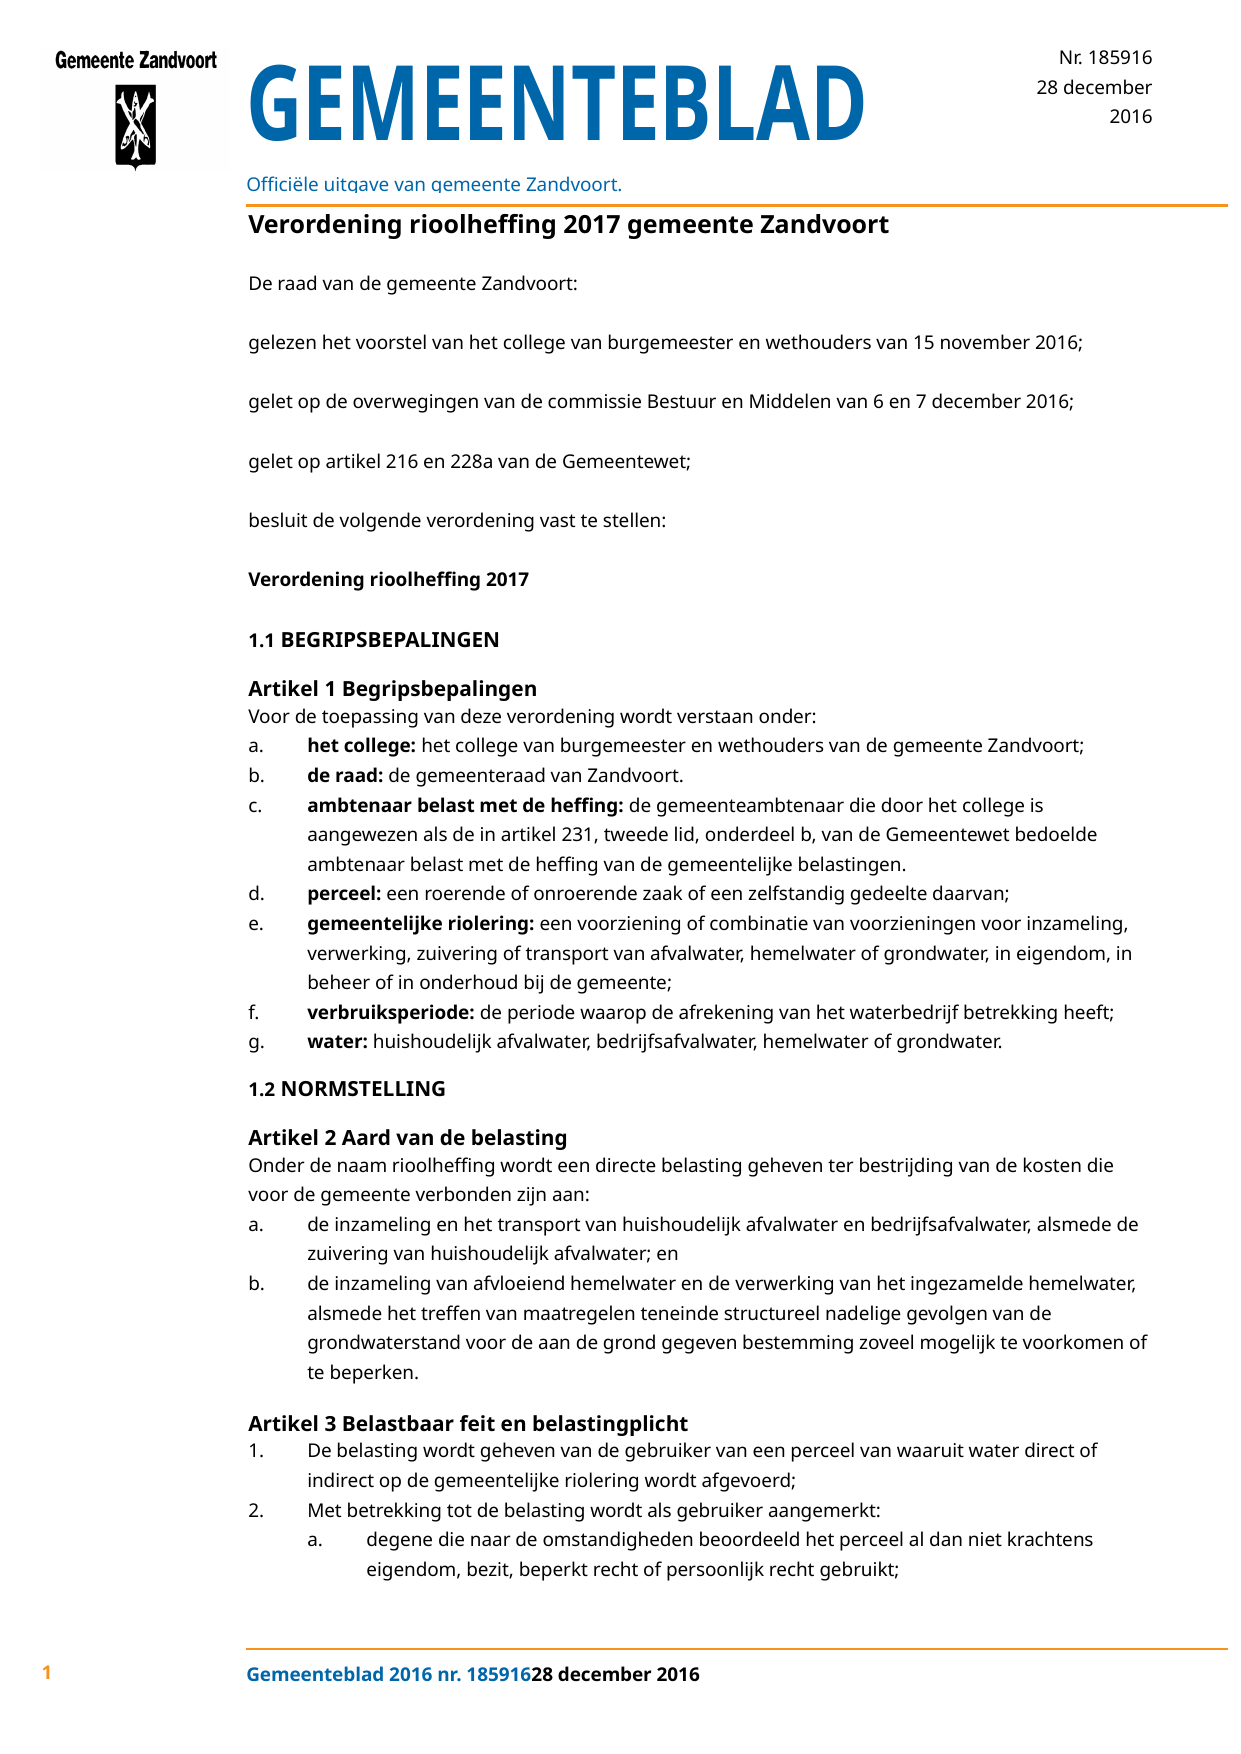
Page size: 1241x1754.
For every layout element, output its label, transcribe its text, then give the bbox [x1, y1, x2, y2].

text Voor de toepassing van deze verordening wordt verstaan onder: [248, 703, 1152, 729]
text Artikel 2 Aard van de belasting [248, 1123, 1152, 1152]
text gelezen het voorstel van het college van burgemeester en wethouders van 15 november 2016; [248, 329, 1152, 355]
list verbruiksperiode: de periode waarop de afrekening van het waterbedrijf betrekking heeft; [248, 999, 1152, 1024]
list perceel: een roerende of onroerende zaak of een zelfstandig gedeelte daarvan; [248, 881, 1152, 906]
list de inzameling en het transport van huishoudelijk afvalwater en bedrijfsafvalwater, alsmede de zuivering van huishoudelijk afvalwater; en [248, 1211, 1152, 1266]
text De raad van de gemeente Zandvoort: [248, 270, 1152, 296]
text Artikel 1 Begripsbepalingen [248, 674, 1152, 703]
text gelet op artikel 216 en 228a van de Gemeentewet; [248, 448, 1152, 473]
text besluit de volgende verordening vast te stellen: [248, 507, 1152, 533]
text 1.1 BEGRIPSBEPALINGEN [248, 625, 1152, 654]
text Verordening rioolheffing 2017 [248, 566, 1152, 592]
list de raad: de gemeenteraad van Zandvoort. [248, 762, 1152, 788]
list De belasting wordt geheven van de gebruiker van een perceel van waaruit water direct of indirect op de gemeentelijke riolering wordt afgevoerd; [248, 1438, 1152, 1493]
list water: huishoudelijk afvalwater, bedrijfsafvalwater, hemelwater of grondwater. [248, 1028, 1152, 1054]
text Onder de naam rioolheffing wordt een directe belasting geheven ter bestrijding van de kosten die voor de gemeente verbonden zijn aan: [248, 1152, 1152, 1207]
picture [41, 47, 231, 172]
text 1.2 NORMSTELLING [248, 1074, 1152, 1102]
list ambtenaar belast met de heffing: de gemeenteambtenaar die door het college is aangewezen als de in artikel 231, tweede lid, onderdeel b, van de Gemeentewet bedoelde ambtenaar belast met de heffing van de gemeentelijke belastingen. [248, 792, 1152, 877]
text Artikel 3 Belastbaar feit en belastingplicht [248, 1409, 1152, 1438]
list Met betrekking tot de belasting wordt als gebruiker aangemerkt: [248, 1497, 1152, 1523]
list gemeentelijke riolering: een voorziening of combinatie van voorzieningen voor inzameling, verwerking, zuivering of transport van afvalwater, hemelwater of grondwater, in eigendom, in beheer of in onderhoud bij de gemeente; [248, 910, 1152, 995]
list het college: het college van burgemeester en wethouders van de gemeente Zandvoort; [248, 733, 1152, 758]
list degene die naar de omstandigheden beoordeeld het perceel al dan niet krachtens eigendom, bezit, beperkt recht of persoonlijk recht gebruikt; [307, 1526, 1152, 1582]
text Verordening rioolheffing 2017 gemeente Zandvoort [248, 207, 1152, 241]
list de inzameling van afvloeiend hemelwater en de verwerking van het ingezamelde hemelwater, alsmede het treffen van maatregelen teneinde structureel nadelige gevolgen van de grondwaterstand voor de aan de grond gegeven bestemming zoveel mogelijk te voorkomen of te beperken. [248, 1270, 1152, 1384]
text gelet op de overwegingen van de commissie Bestuur en Middelen van 6 en 7 december 2016; [248, 389, 1152, 414]
